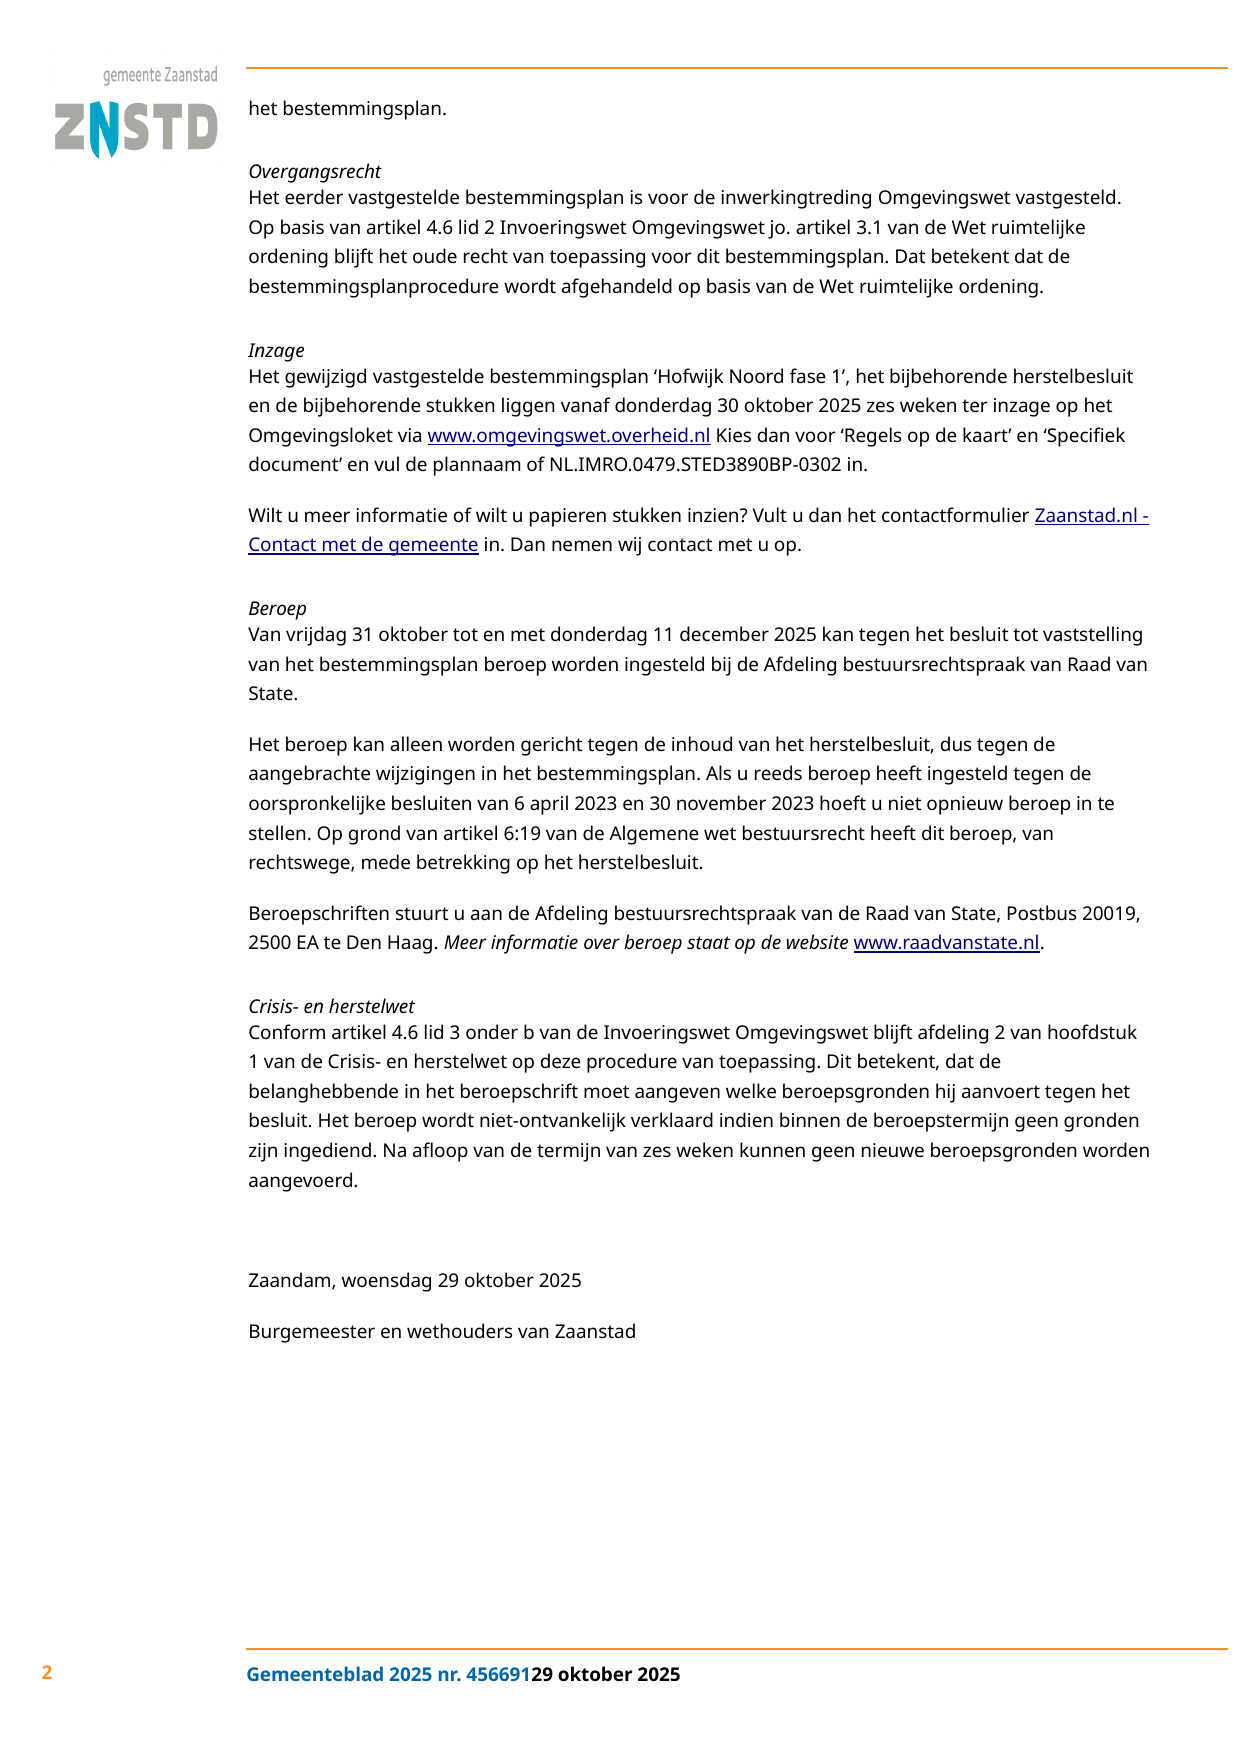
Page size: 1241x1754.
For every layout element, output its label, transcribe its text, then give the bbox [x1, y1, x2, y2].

text Zaandam, woensdag 29 oktober 2025 [248, 1268, 1152, 1293]
text Het eerder vastgestelde bestemmingsplan is voor de inwerkingtreding Omgevingswet vastgesteld. Op basis van artikel 4.6 lid 2 Invoeringswet Omgevingswet jo. artikel 3.1 van de Wet ruimtelijke ordening blijft het oude recht van toepassing voor dit bestemmingsplan. Dat betekent dat de bestemmingsplanprocedure wordt afgehandeld op basis van de Wet ruimtelijke ordening. [248, 184, 1152, 299]
text Beroep [248, 596, 1152, 621]
text Het gewijzigd vastgestelde bestemmingsplan ‘Hofwijk Noord fase 1’, het bijbehorende herstelbesluit en de bijbehorende stukken liggen vanaf donderdag 30 oktober 2025 zes weken ter inzage op het Omgevingsloket via www.omgevingswet.overheid.nl Kies dan voor ‘Regels op de kaart’ en ‘Specifiek document’ en vul de plannaam of NL.IMRO.0479.STED3890BP-0302 in. [248, 363, 1152, 477]
text Van vrijdag 31 oktober tot en met donderdag 11 december 2025 kan tegen het besluit tot vaststelling van het bestemmingsplan beroep worden ingesteld bij de Afdeling bestuursrechtspraak van Raad van State. [248, 621, 1152, 706]
text Het beroep kan alleen worden gericht tegen de inhoud van het herstelbesluit, dus tegen de aangebrachte wijzigingen in het bestemmingsplan. Als u reeds beroep heeft ingesteld tegen de oorspronkelijke besluiten van 6 april 2023 en 30 november 2023 hoeft u niet opnieuw beroep in te stellen. Op grond van artikel 6:19 van de Algemene wet bestuursrecht heeft dit beroep, van rechtswege, mede betrekking op het herstelbesluit. [248, 731, 1152, 875]
text Inzage [248, 337, 1152, 363]
text Overgangsrecht [248, 159, 1152, 184]
picture [41, 47, 231, 172]
text Crisis- en herstelwet [248, 993, 1152, 1019]
text Wilt u meer informatie of wilt u papieren stukken inzien? Vult u dan het contactformulier Zaanstad.nl - Contact met de gemeente in. Dan nemen wij contact met u op. [248, 502, 1152, 557]
text het bestemmingsplan. [248, 95, 1152, 121]
text Conform artikel 4.6 lid 3 onder b van de Invoeringswet Omgevingswet blijft afdeling 2 van hoofdstuk 1 van de Crisis- en herstelwet op deze procedure van toepassing. Dit betekent, dat de belanghebbende in het beroepschrift moet aangeven welke beroepsgronden hij aanvoert tegen het besluit. Het beroep wordt niet-ontvankelijk verklaard indien binnen de beroepstermijn geen gronden zijn ingediend. Na afloop van de termijn van zes weken kunnen geen nieuwe beroepsgronden worden aangevoerd. [248, 1019, 1152, 1193]
text Burgemeester en wethouders van Zaanstad [248, 1318, 1152, 1344]
text Beroepschriften stuurt u aan de Afdeling bestuursrechtspraak van de Raad van State, Postbus 20019, 2500 EA te Den Haag. Meer informatie over beroep staat op de website www.raadvanstate.nl. [248, 900, 1152, 955]
